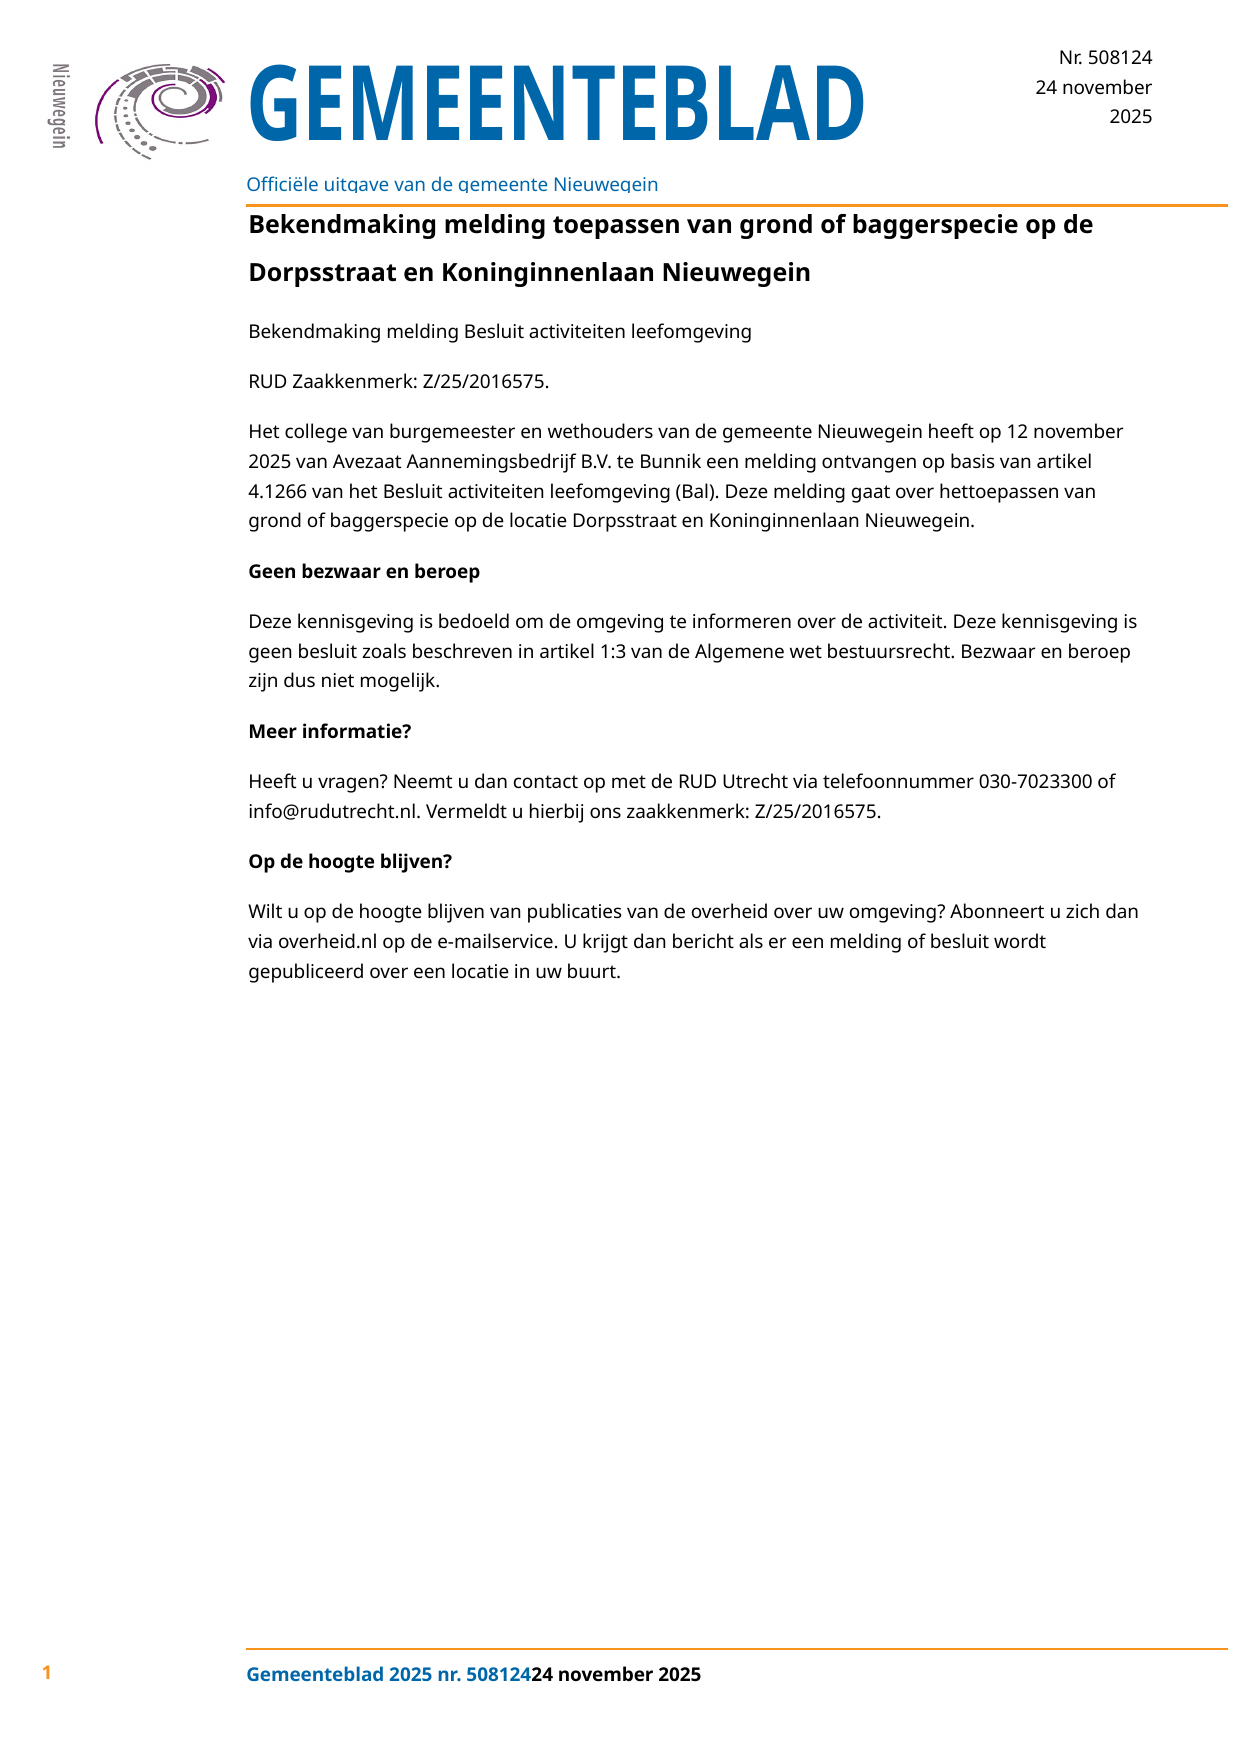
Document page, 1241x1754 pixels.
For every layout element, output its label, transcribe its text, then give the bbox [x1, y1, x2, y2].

text RUD Zaakkenmerk: Z/25/2016575. [248, 368, 1152, 394]
text Het college van burgemeester en wethouders van de gemeente Nieuwegein heeft op 12 november 2025 van Avezaat Aannemingsbedrijf B.V. te Bunnik een melding ontvangen op basis van artikel 4.1266 van het Besluit activiteiten leefomgeving (Bal). Deze melding gaat over hettoepassen van grond of baggerspecie op de locatie Dorpsstraat en Koninginnenlaan Nieuwegein. [248, 419, 1152, 533]
text Meer informatie? [248, 718, 1152, 744]
text Geen bezwaar en beroep [248, 558, 1152, 584]
text Deze kennisgeving is bedoeld om de omgeving te informeren over de activiteit. Deze kennisgeving is geen besluit zoals beschreven in artikel 1:3 van de Algemene wet bestuursrecht. Bezwaar en beroep zijn dus niet mogelijk. [248, 608, 1152, 693]
picture [41, 47, 231, 172]
text Bekendmaking melding toepassen van grond of baggerspecie op de Dorpsstraat en Koninginnenlaan Nieuwegein [248, 207, 1152, 288]
text Wilt u op de hoogte blijven van publicaties van de overheid over uw omgeving? Abonneert u zich dan via overheid.nl op de e-mailservice. U krijgt dan bericht als er een melding of besluit wordt gepubliceerd over een locatie in uw buurt. [248, 899, 1152, 984]
text Bekendmaking melding Besluit activiteiten leefomgeving [248, 318, 1152, 344]
text Op de hoogte blijven? [248, 848, 1152, 874]
text Heeft u vragen? Neemt u dan contact op met de RUD Utrecht via telefoonnummer 030-7023300 of info@rudutrecht.nl. Vermeldt u hierbij ons zaakkenmerk: Z/25/2016575. [248, 768, 1152, 824]
